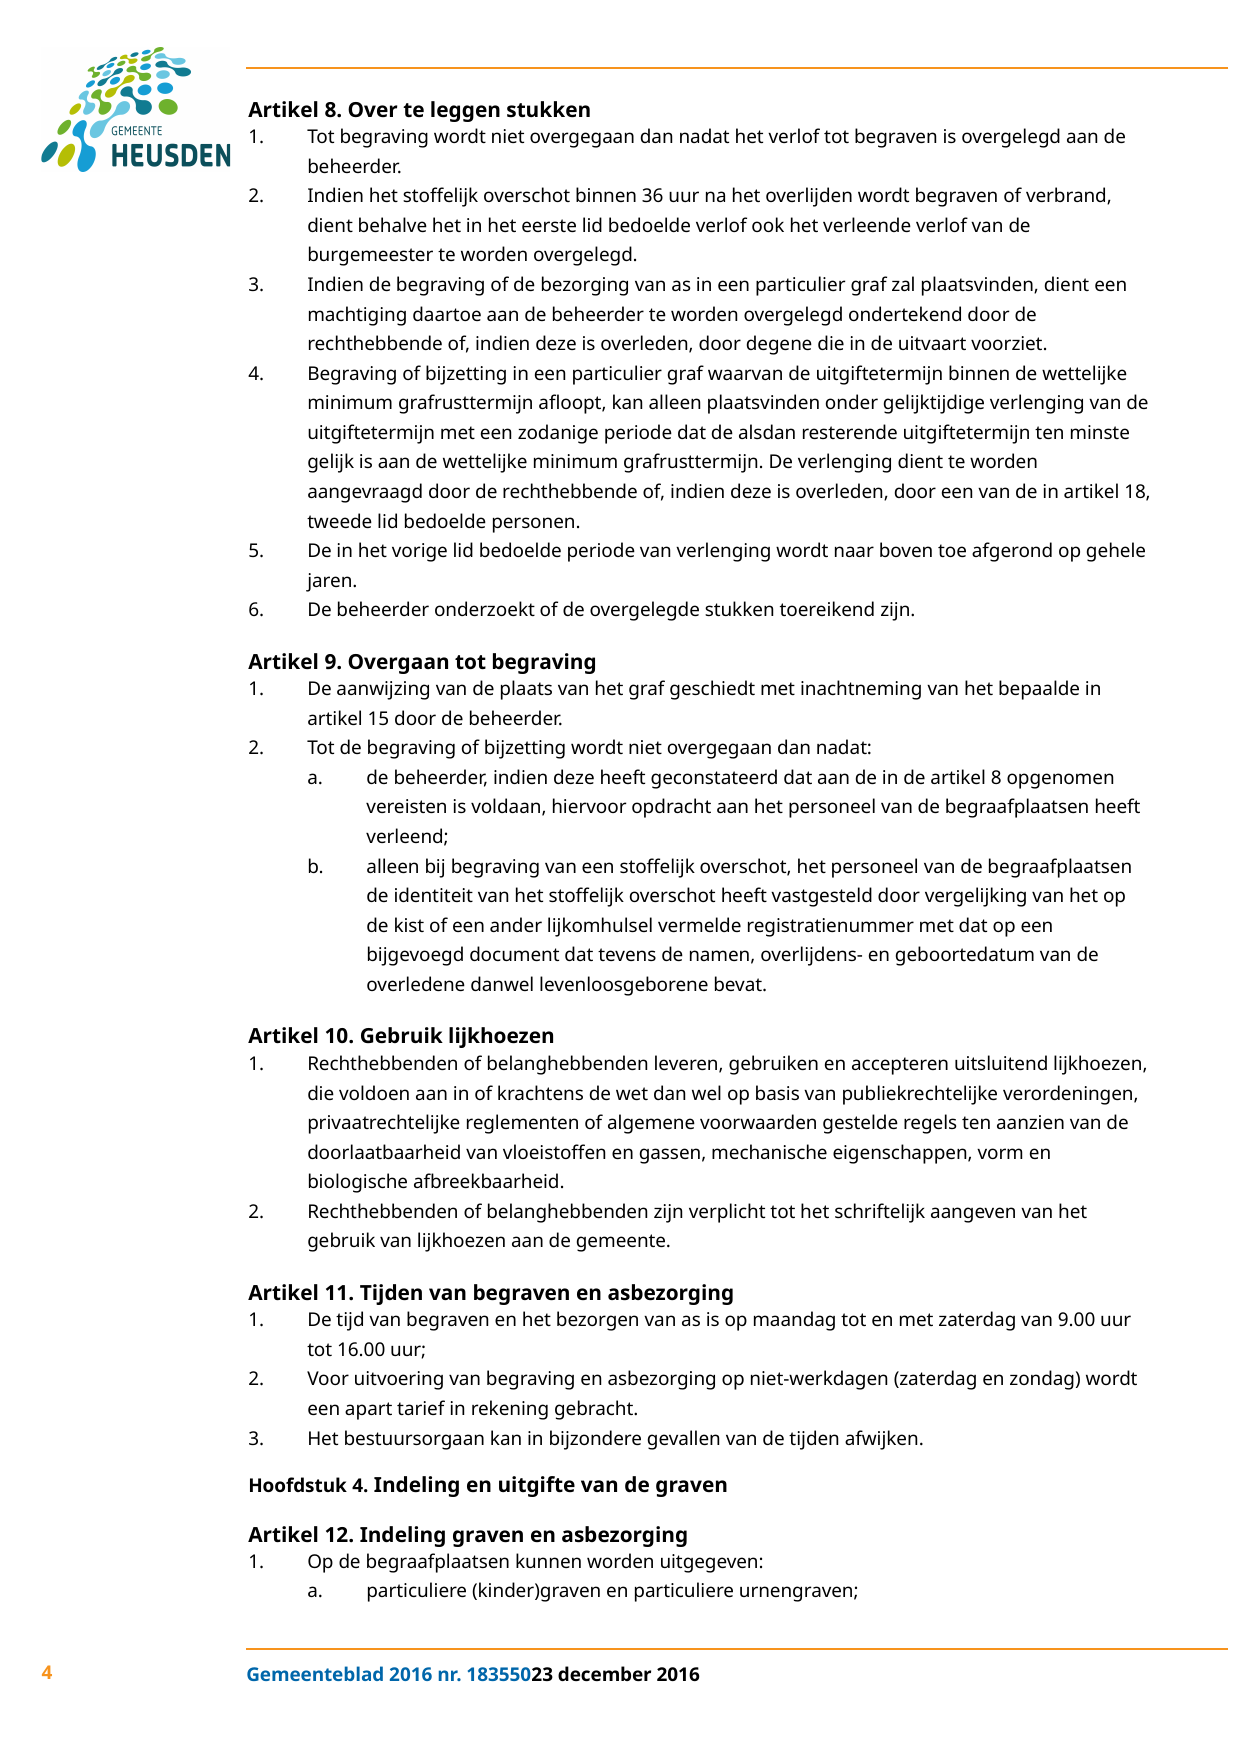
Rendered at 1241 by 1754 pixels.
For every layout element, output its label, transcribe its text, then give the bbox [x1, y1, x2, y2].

list Voor uitvoering van begraving en asbezorging op niet-werkdagen (zaterdag en zondag) wordt een apart tarief in rekening gebracht. [248, 1366, 1152, 1421]
list De aanwijzing van de plaats van het graf geschiedt met inachtneming van het bepaalde in artikel 15 door de beheerder. [248, 675, 1152, 731]
list Tot de begraving of bijzetting wordt niet overgegaan dan nadat: [248, 734, 1152, 760]
text Artikel 11. Tijden van begraven en asbezorging [248, 1278, 1152, 1306]
list Op de begraafplaatsen kunnen worden uitgegeven: [248, 1548, 1152, 1574]
list Het bestuursorgaan kan in bijzondere gevallen van de tijden afwijken. [248, 1425, 1152, 1451]
picture [41, 47, 231, 172]
list Tot begraving wordt niet overgegaan dan nadat het verlof tot begraven is overgelegd aan de beheerder. [248, 123, 1152, 178]
text Artikel 10. Gebruik lijkhoezen [248, 1022, 1152, 1050]
list Rechthebbenden of belanghebbenden leveren, gebruiken en accepteren uitsluitend lijkhoezen, die voldoen aan in of krachtens de wet dan wel op basis van publiekrechtelijke verordeningen, privaatrechtelijke reglementen of algemene voorwaarden gestelde regels ten aanzien van de doorlaatbaarheid van vloeistoffen en gassen, mechanische eigenschappen, vorm en biologische afbreekbaarheid. [248, 1050, 1152, 1194]
text Artikel 8. Over te leggen stukken [248, 95, 1152, 123]
list de beheerder, indien deze heeft geconstateerd dat aan de in de artikel 8 opgenomen vereisten is voldaan, hiervoor opdracht aan het personeel van de begraafplaatsen heeft verleend; [307, 764, 1152, 849]
list De in het vorige lid bedoelde periode van verlenging wordt naar boven toe afgerond op gehele jaren. [248, 537, 1152, 593]
list Indien het stoffelijk overschot binnen 36 uur na het overlijden wordt begraven of verbrand, dient behalve het in het eerste lid bedoelde verlof ook het verleende verlof van de burgemeester te worden overgelegd. [248, 182, 1152, 267]
list Indien de begraving of de bezorging van as in een particulier graf zal plaatsvinden, dient een machtiging daartoe aan de beheerder te worden overgelegd ondertekend door de rechthebbende of, indien deze is overleden, door degene die in de uitvaart voorziet. [248, 271, 1152, 356]
text Artikel 12. Indeling graven en asbezorging [248, 1520, 1152, 1548]
list De beheerder onderzoekt of de overgelegde stukken toereikend zijn. [248, 597, 1152, 622]
text Artikel 9. Overgaan tot begraving [248, 647, 1152, 675]
list alleen bij begraving van een stoffelijk overschot, het personeel van de begraafplaatsen de identiteit van het stoffelijk overschot heeft vastgesteld door vergelijking van het op de kist of een ander lijkomhulsel vermelde registratienummer met dat op een bijgevoegd document dat tevens de namen, overlijdens- en geboortedatum van de overledene danwel levenloosgeborene bevat. [307, 853, 1152, 997]
list Rechthebbenden of belanghebbenden zijn verplicht tot het schriftelijk aangeven van het gebruik van lijkhoezen aan de gemeente. [248, 1198, 1152, 1253]
list particuliere (kinder)graven en particuliere urnengraven; [307, 1578, 1152, 1603]
list De tijd van begraven en het bezorgen van as is op maandag tot en met zaterdag van 9.00 uur tot 16.00 uur; [248, 1306, 1152, 1362]
list Begraving of bijzetting in een particulier graf waarvan de uitgiftetermijn binnen de wettelijke minimum grafrusttermijn afloopt, kan alleen plaatsvinden onder gelijktijdige verlenging van de uitgiftetermijn met een zodanige periode dat de alsdan resterende uitgiftetermijn ten minste gelijk is aan de wettelijke minimum grafrusttermijn. De verlenging dient te worden aangevraagd door de rechthebbende of, indien deze is overleden, door een van de in artikel 18, tweede lid bedoelde personen. [248, 360, 1152, 533]
text Hoofdstuk 4. Indeling en uitgifte van de graven [248, 1470, 1152, 1499]
